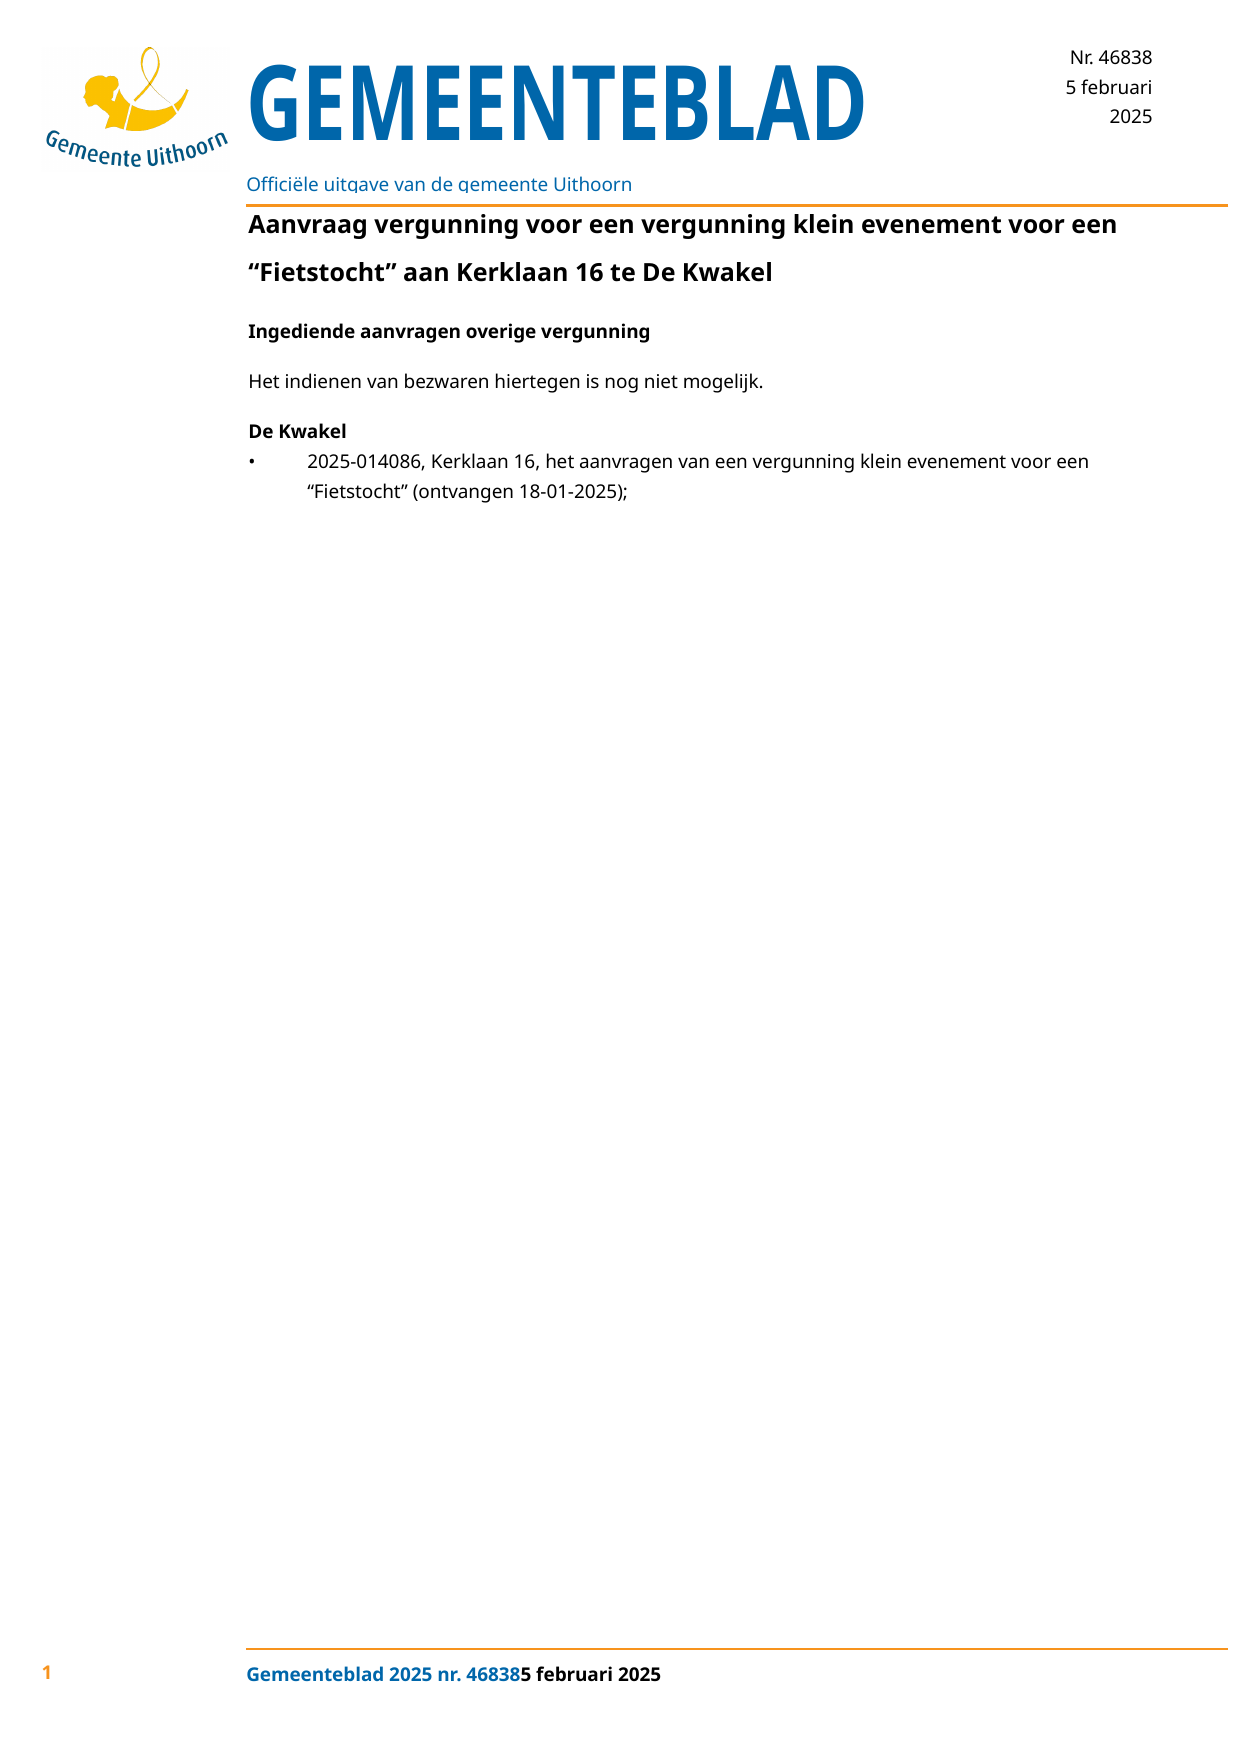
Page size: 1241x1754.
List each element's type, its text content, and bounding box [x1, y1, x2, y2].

picture [41, 47, 231, 172]
text Ingediende aanvragen overige vergunning [248, 318, 1152, 344]
text Aanvraag vergunning voor een vergunning klein evenement voor een “Fietstocht” aan Kerklaan 16 te De Kwakel [248, 207, 1152, 288]
text Het indienen van bezwaren hiertegen is nog niet mogelijk. [248, 368, 1152, 394]
text De Kwakel [248, 419, 1152, 444]
list 2025-014086, Kerklaan 16, het aanvragen van een vergunning klein evenement voor een “Fietstocht” (ontvangen 18-01-2025); [248, 448, 1152, 504]
